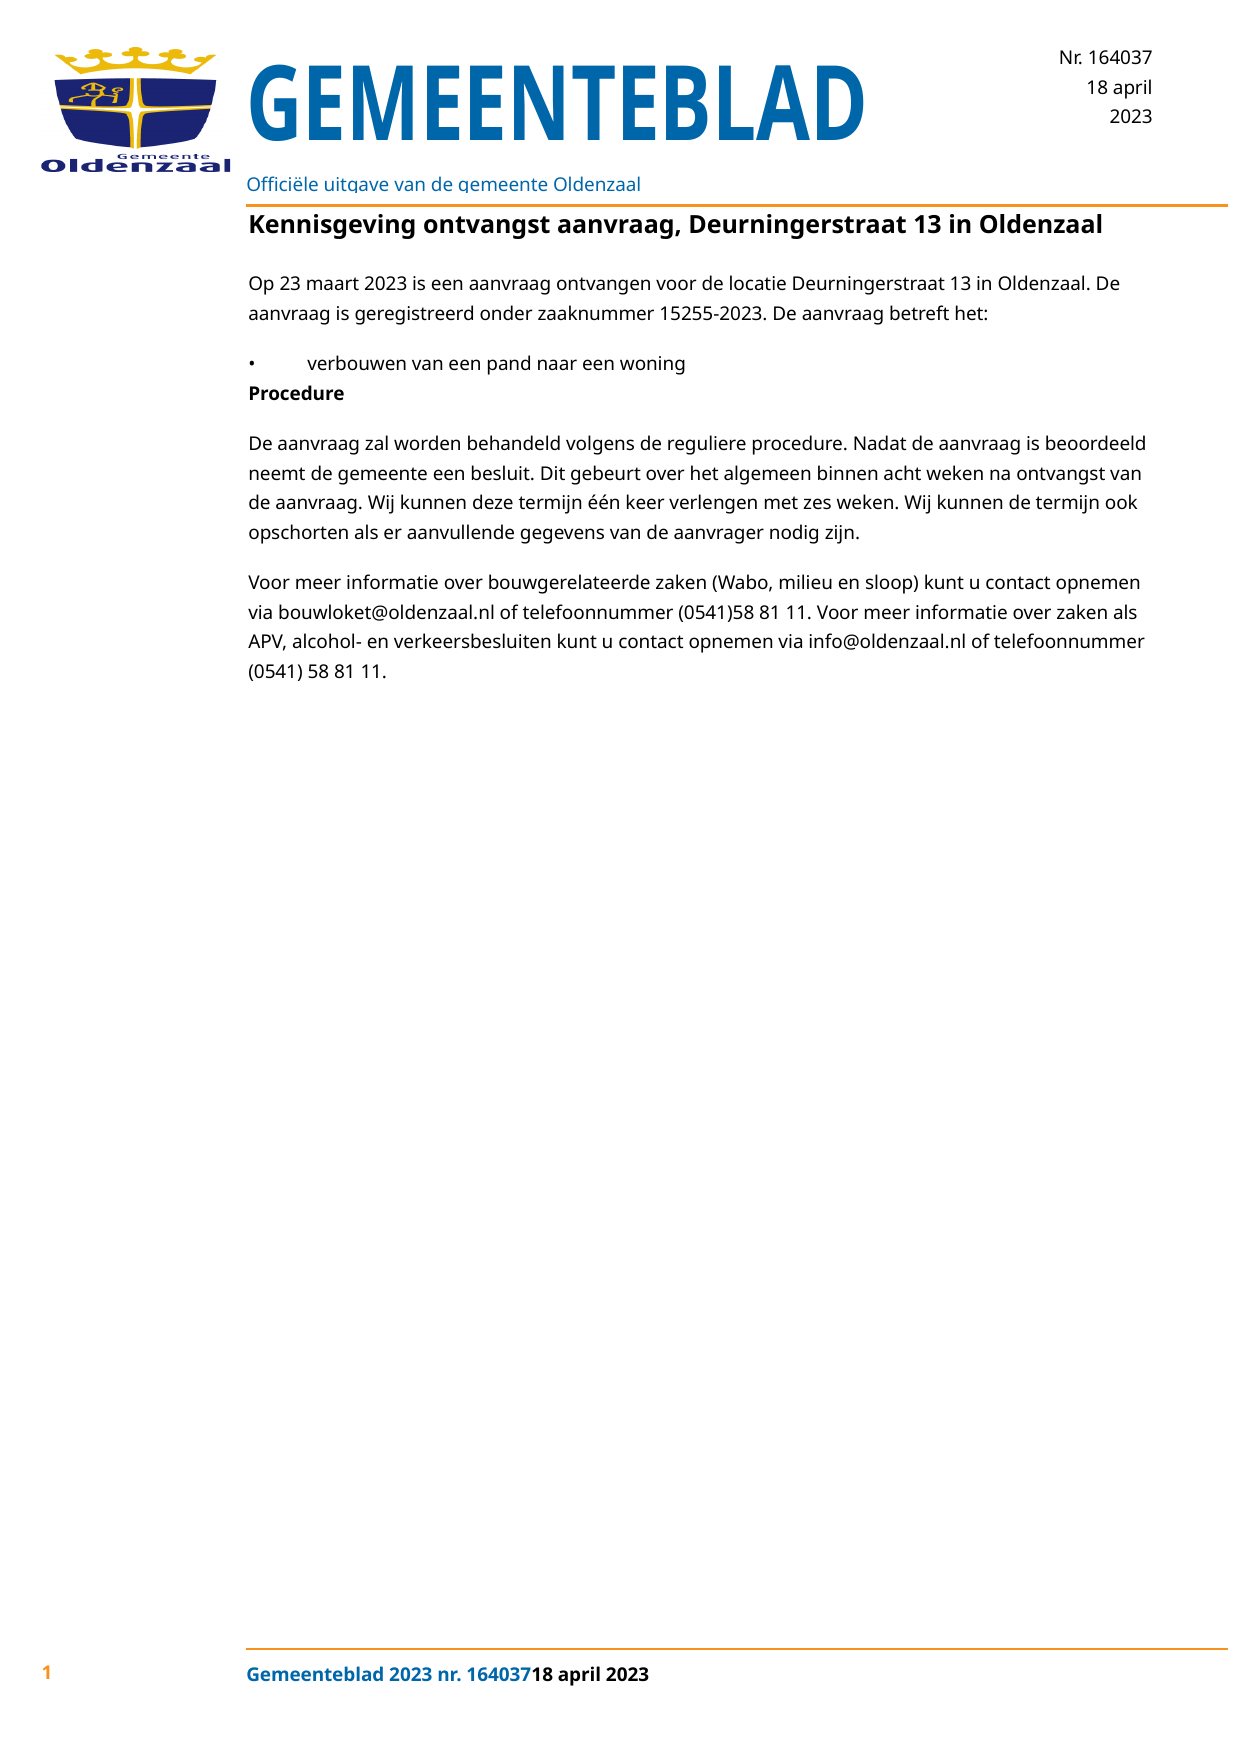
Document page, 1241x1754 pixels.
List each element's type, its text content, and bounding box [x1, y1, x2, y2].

text Procedure [248, 380, 1152, 406]
picture [41, 47, 231, 172]
text De aanvraag zal worden behandeld volgens de reguliere procedure. Nadat de aanvraag is beoordeeld neemt de gemeente een besluit. Dit gebeurt over het algemeen binnen acht weken na ontvangst van de aanvraag. Wij kunnen deze termijn één keer verlengen met zes weken. Wij kunnen de termijn ook opschorten als er aanvullende gegevens van de aanvrager nodig zijn. [248, 430, 1152, 545]
text Op 23 maart 2023 is een aanvraag ontvangen voor de locatie Deurningerstraat 13 in Oldenzaal. De aanvraag is geregistreerd onder zaaknummer 15255-2023. De aanvraag betreft het: [248, 270, 1152, 326]
text Voor meer informatie over bouwgerelateerde zaken (Wabo, milieu en sloop) kunt u contact opnemen via bouwloket@oldenzaal.nl of telefoonnummer (0541)58 81 11. Voor meer informatie over zaken als APV, alcohol- en verkeersbesluiten kunt u contact opnemen via info@oldenzaal.nl of telefoonnummer (0541) 58 81 11. [248, 569, 1152, 684]
list verbouwen van een pand naar een woning [248, 350, 1152, 376]
text Kennisgeving ontvangst aanvraag, Deurningerstraat 13 in Oldenzaal [248, 207, 1152, 241]
